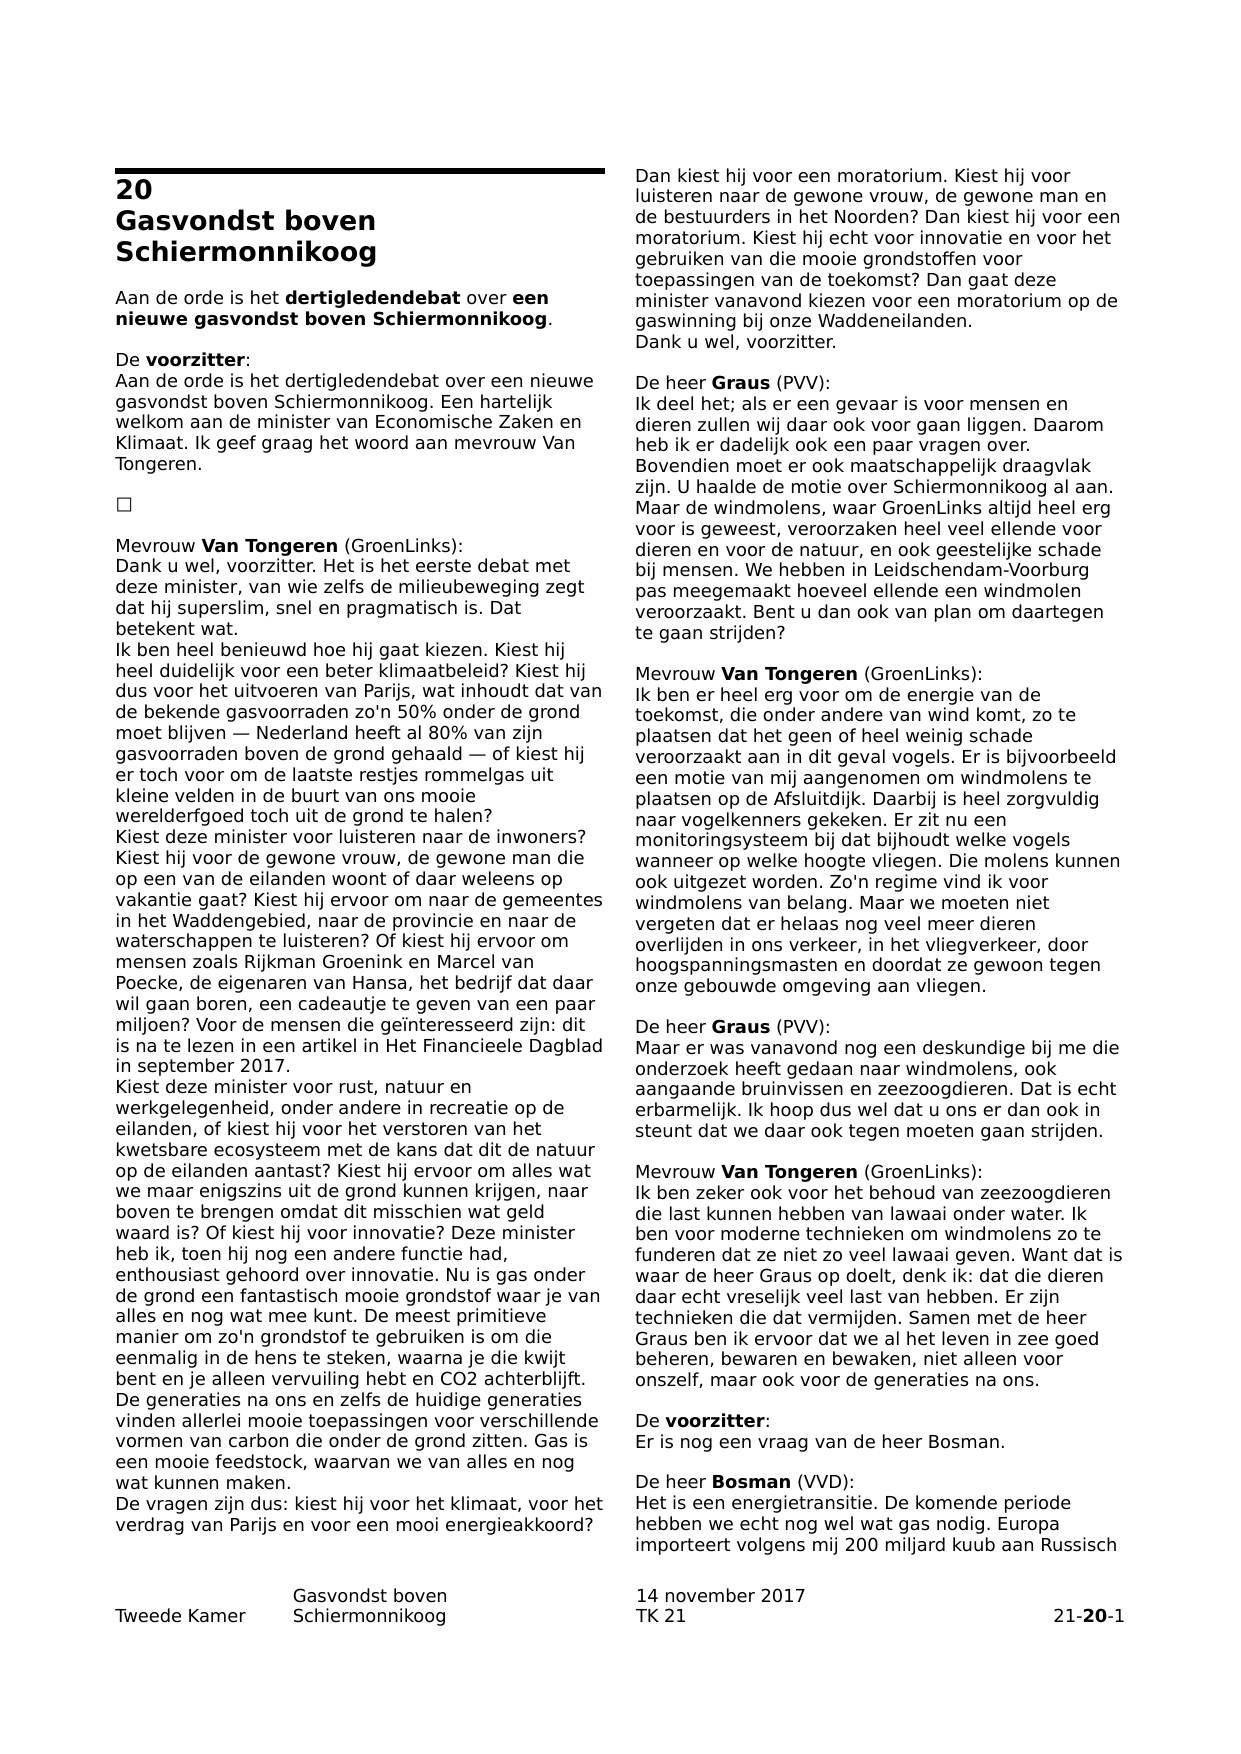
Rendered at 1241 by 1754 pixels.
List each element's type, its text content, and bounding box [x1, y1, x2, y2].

text De voorzitter: [635, 1411, 1125, 1431]
text Dank u wel, voorzitter. [635, 332, 1125, 353]
text Kiest deze minister voor luisteren naar de inwoners? Kiest hij voor de gewone vrouw, de gewone man die op een van de eilanden woont of daar weleens op vakantie gaat? Kiest hij ervoor om naar de gemeentes in het Waddengebied, naar de provincie en naar de waterschappen te luisteren? Of kiest hij ervoor om mensen zoals Rijkman Groenink en Marcel van Poecke, de eigenaren van Hansa, het bedrijf dat daar wil gaan boren, een cadeautje te geven van een paar miljoen? Voor de mensen die geïnteresseerd zijn: dit is na te lezen in een artikel in Het Financieele Dagblad in september 2017. [115, 827, 605, 1077]
text De heer Graus (PVV): [635, 373, 1125, 393]
text Ik deel het; als er een gevaar is voor mensen en dieren zullen wij daar ook voor gaan liggen. Daarom heb ik er dadelijk ook een paar vragen over. Bovendien moet er ook maatschappelijk draagvlak zijn. U haalde de motie over Schiermonnikoog al aan. Maar de windmolens, waar GroenLinks altijd heel erg voor is geweest, veroorzaken heel veel ellende voor dieren en voor de natuur, en ook geestelijke schade bij mensen. We hebben in Leidschendam-Voorburg pas meegemaakt hoeveel ellende een windmolen veroorzaakt. Bent u dan ook van plan om daartegen te gaan strijden? [635, 393, 1125, 643]
text Het is een energietransitie. De komende periode hebben we echt nog wel wat gas nodig. Europa importeert volgens mij 200 miljard kuub aan Russisch [635, 1493, 1125, 1556]
text Dan kiest hij voor een moratorium. Kiest hij voor luisteren naar de gewone vrouw, de gewone man en de bestuurders in het Noorden? Dan kiest hij voor een moratorium. Kiest hij echt voor innovatie en voor het gebruiken van die mooie grondstoffen voor toepassingen van de toekomst? Dan gaat deze minister vanavond kiezen voor een moratorium op de gaswinning bij onze Waddeneilanden. [635, 165, 1125, 332]
text De heer Graus (PVV): [635, 1017, 1125, 1037]
text Kiest deze minister voor rust, natuur en werkgelegenheid, onder andere in recreatie op de eilanden, of kiest hij voor het verstoren van het kwetsbare ecosysteem met de kans dat dit de natuur op de eilanden aantast? Kiest hij ervoor om alles wat we maar enigszins uit de grond kunnen krijgen, naar boven te brengen omdat dit misschien wat geld waard is? Of kiest hij voor innovatie? Deze minister heb ik, toen hij nog een andere functie had, enthousiast gehoord over innovatie. Nu is gas onder de grond een fantastisch mooie grondstof waar je van alles en nog wat mee kunt. De meest primitieve manier om zo'n grondstof te gebruiken is om die eenmalig in de hens te steken, waarna je die kwijt bent en je alleen vervuiling hebt en CO2 achterblijft. De generaties na ons en zelfs de huidige generaties vinden allerlei mooie toepassingen voor verschillende vormen van carbon die onder de grond zitten. Gas is een mooie feedstock, waarvan we van alles en nog wat kunnen maken. [115, 1077, 605, 1494]
text Mevrouw Van Tongeren (GroenLinks): [635, 1162, 1125, 1182]
text Mevrouw Van Tongeren (GroenLinks): [635, 663, 1125, 684]
text Maar er was vanavond nog een deskundige bij me die onderzoek heeft gedaan naar windmolens, ook aangaande bruinvissen en zeezoogdieren. Dat is echt erbarmelijk. Ik hoop dus wel dat u ons er dan ook in steunt dat we daar ook tegen moeten gaan strijden. [635, 1037, 1125, 1142]
text Dank u wel, voorzitter. Het is het eerste debat met deze minister, van wie zelfs de milieubeweging zegt dat hij superslim, snel en pragmatisch is. Dat betekent wat. [115, 556, 605, 639]
text De voorzitter: [115, 350, 605, 371]
text Ik ben zeker ook voor het behoud van zeezoogdieren die last kunnen hebben van lawaai onder water. Ik ben voor moderne technieken om windmolens zo te funderen dat ze niet zo veel lawaai geven. Want dat is waar de heer Graus op doelt, denk ik: dat die dieren daar echt vreselijk veel last van hebben. Er zijn technieken die dat vermijden. Samen met de heer Graus ben ik ervoor dat we al het leven in zee goed beheren, bewaren en bewaken, niet alleen voor onszelf, maar ook voor de generaties na ons. [635, 1182, 1125, 1391]
text ⬜ [115, 495, 605, 515]
title 20 Gasvondst boven Schiermonnikoog [115, 174, 605, 268]
text Ik ben er heel erg voor om de energie van de toekomst, die onder andere van wind komt, zo te plaatsen dat het geen of heel weinig schade veroorzaakt aan in dit geval vogels. Er is bijvoorbeeld een motie van mij aangenomen om windmolens te plaatsen op de Afsluitdijk. Daarbij is heel zorgvuldig naar vogelkenners gekeken. Er zit nu een monitoringsysteem bij dat bijhoudt welke vogels wanneer op welke hoogte vliegen. Die molens kunnen ook uitgezet worden. Zo'n regime vind ik voor windmolens van belang. Maar we moeten niet vergeten dat er helaas nog veel meer dieren overlijden in ons verkeer, in het vliegverkeer, door hoogspanningsmasten en doordat ze gewoon tegen onze gebouwde omgeving aan vliegen. [635, 684, 1125, 997]
text De heer Bosman (VVD): [635, 1472, 1125, 1493]
text Ik ben heel benieuwd hoe hij gaat kiezen. Kiest hij heel duidelijk voor een beter klimaatbeleid? Kiest hij dus voor het uitvoeren van Parijs, wat inhoudt dat van de bekende gasvoorraden zo'n 50% onder de grond moet blijven — Nederland heeft al 80% van zijn gasvoorraden boven de grond gehaald — of kiest hij er toch voor om de laatste restjes rommelgas uit kleine velden in de buurt van ons mooie werelderfgoed toch uit de grond te halen? [115, 639, 605, 827]
text De vragen zijn dus: kiest hij voor het klimaat, voor het verdrag van Parijs en voor een mooi energieakkoord? [115, 1494, 605, 1535]
text Aan de orde is het dertigledendebat over een nieuwe gasvondst boven Schiermonnikoog. [115, 288, 605, 330]
text Mevrouw Van Tongeren (GroenLinks): [115, 535, 605, 556]
text Aan de orde is het dertigledendebat over een nieuwe gasvondst boven Schiermonnikoog. Een hartelijk welkom aan de minister van Economische Zaken en Klimaat. Ik geef graag het woord aan mevrouw Van Tongeren. [115, 371, 605, 475]
text Er is nog een vraag van de heer Bosman. [635, 1431, 1125, 1452]
